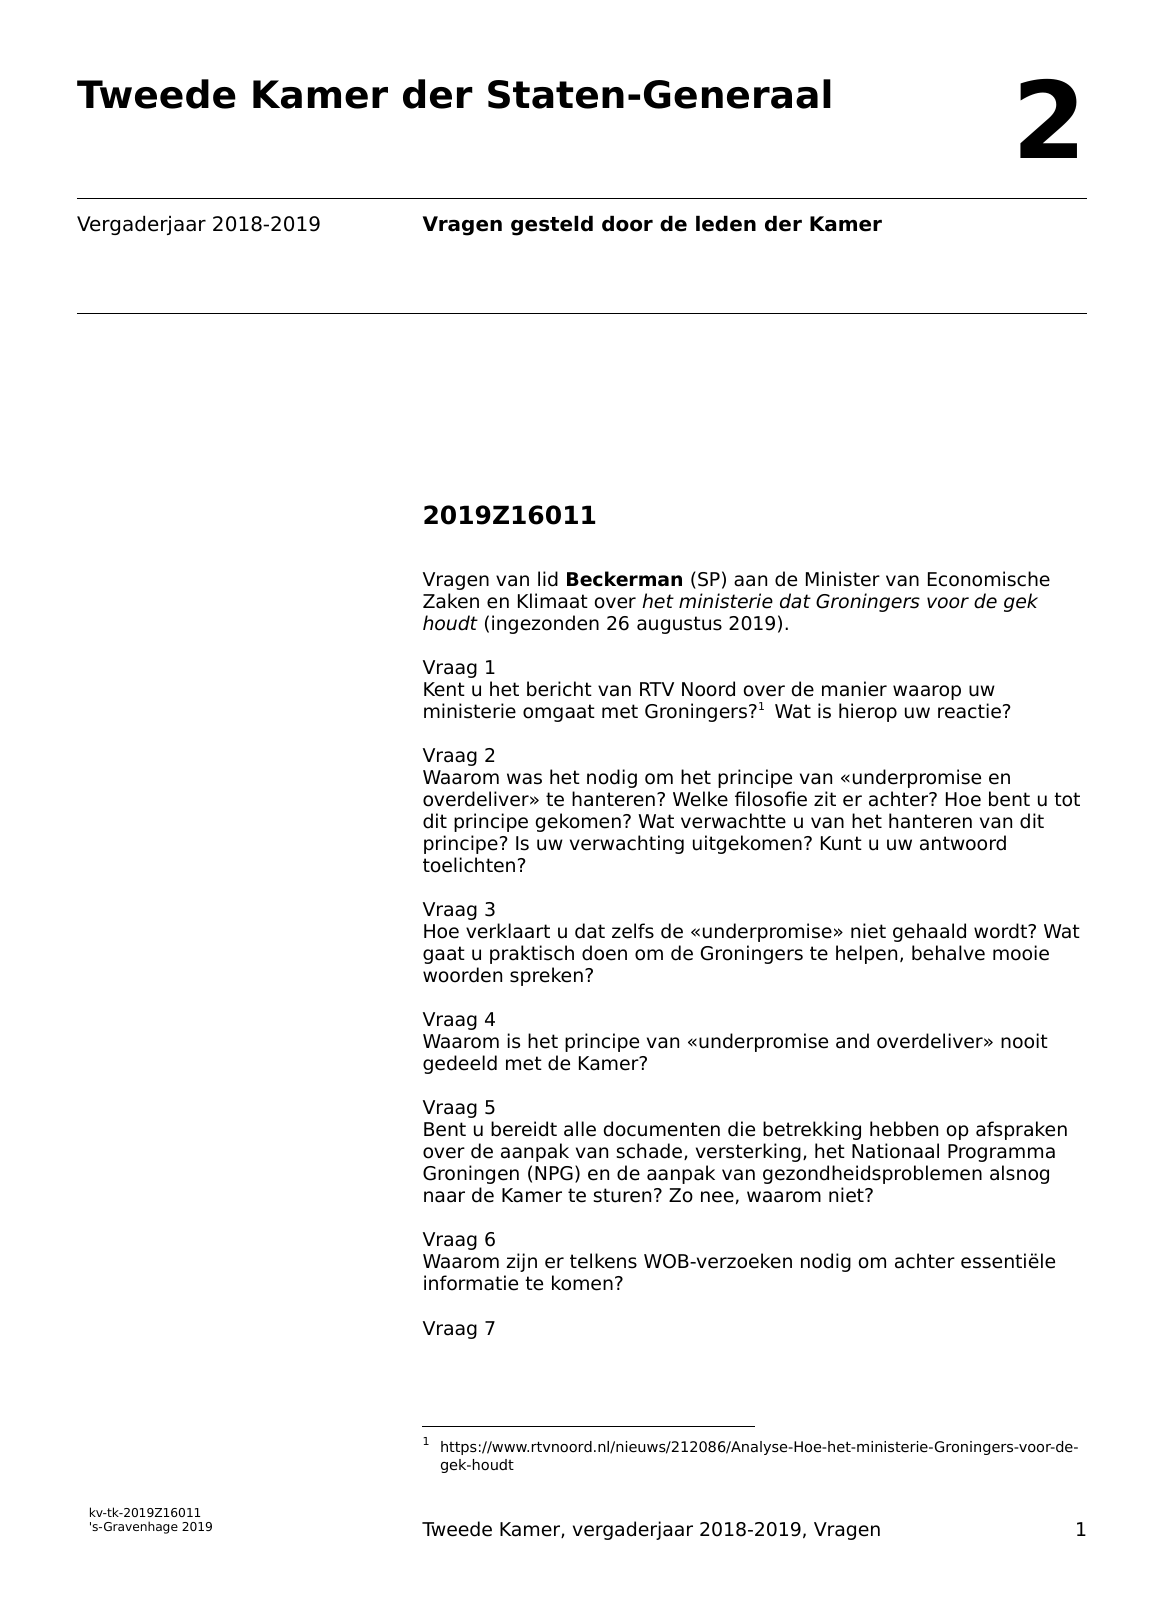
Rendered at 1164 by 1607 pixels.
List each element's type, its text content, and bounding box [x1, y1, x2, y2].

text Waarom was het nodig om het principe van «underpromise en overdeliver» te hanteren? Welke filosofie zit er achter? Hoe bent u tot dit principe gekomen? Wat verwachtte u van het hanteren van dit principe? Is uw verwachting uitgekomen? Kunt u uw antwoord toelichten? [422, 767, 1087, 877]
text Waarom is het principe van «underpromise and overdeliver» nooit gedeeld met de Kamer? [422, 1031, 1087, 1075]
text Vraag 3 [422, 899, 1087, 921]
text 2019Z16011 [422, 501, 1087, 531]
table_cell Vragen gesteld door de leden der Kamer [422, 199, 1087, 313]
text Hoe verklaart u dat zelfs de «underpromise» niet gehaald wordt? Wat gaat u praktisch doen om de Groningers te helpen, behalve mooie woorden spreken? [422, 921, 1087, 987]
text Vraag 7 [422, 1317, 1087, 1339]
text https://www.rtvnoord.nl/nieuws/212086/Analyse-Hoe-het-ministerie-Groningers-voor-de-gek-houdt [422, 1435, 1087, 1474]
text 's-Gravenhage 2019 [88, 1520, 323, 1534]
text Kent u het bericht van RTV Noord over de manier waarop uw ministerie omgaat met Groningers? Wat is hierop uw reactie? [422, 679, 1087, 723]
text kv-tk-2019Z16011 [88, 1506, 323, 1520]
text Vraag 4 [422, 1009, 1087, 1031]
text Vraag 1 [422, 657, 1087, 679]
text Vraag 2 [422, 745, 1087, 767]
table_header Tweede Kamer der Staten-Generaal [77, 59, 886, 198]
text Vraag 6 [422, 1229, 1087, 1251]
text Waarom zijn er telkens WOB-verzoeken nodig om achter essentiële informatie te komen? [422, 1251, 1087, 1295]
text Vraag 5 [422, 1097, 1087, 1119]
text Bent u bereidt alle documenten die betrekking hebben op afspraken over de aanpak van schade, versterking, het Nationaal Programma Groningen (NPG) en de aanpak van gezondheidsproblemen alsnog naar de Kamer te sturen? Zo nee, waarom niet? [422, 1119, 1087, 1207]
table_cell Vergaderjaar 2018-2019 [77, 199, 422, 313]
text Vragen van lid Beckerman (SP) aan de Minister van Economische Zaken en Klimaat over het ministerie dat Groningers voor de gek houdt (ingezonden 26 augustus 2019). [422, 569, 1087, 635]
table_header 2 [886, 59, 1087, 198]
